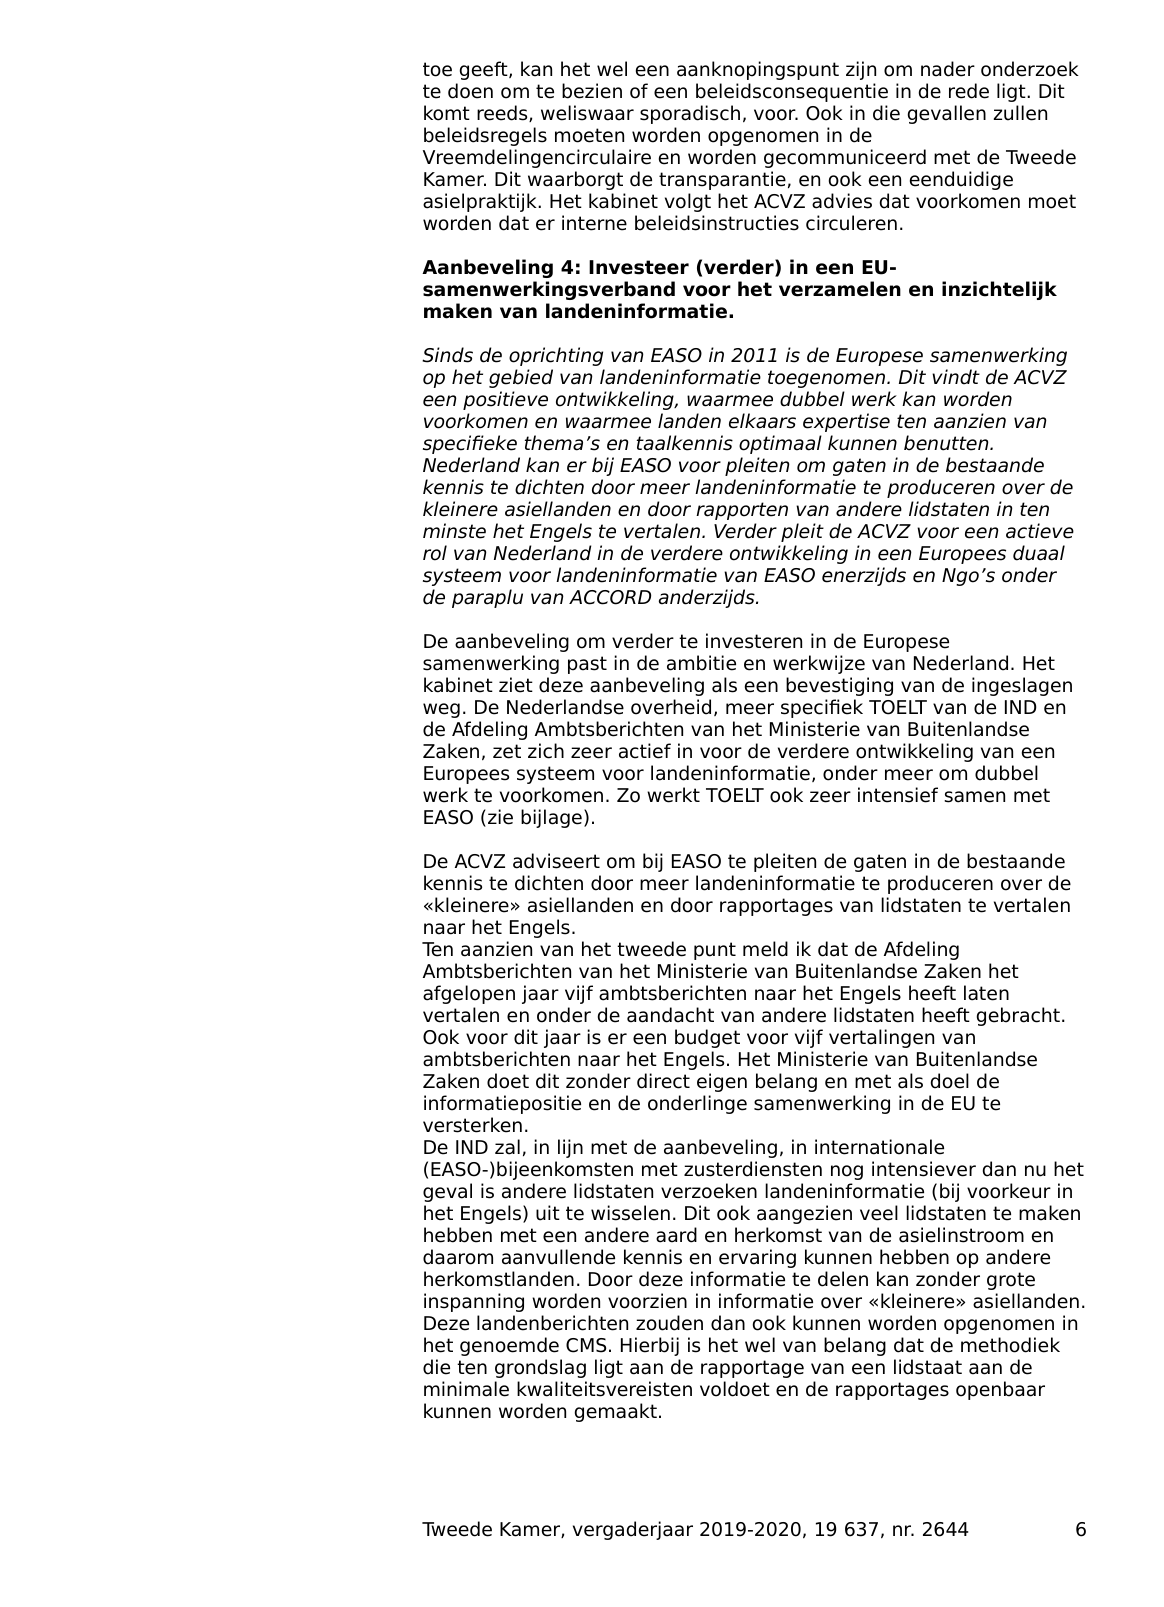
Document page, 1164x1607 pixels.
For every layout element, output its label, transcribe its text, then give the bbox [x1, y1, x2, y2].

text De aanbeveling om verder te investeren in de Europese samenwerking past in de ambitie en werkwijze van Nederland. Het kabinet ziet deze aanbeveling als een bevestiging van de ingeslagen weg. De Nederlandse overheid, meer specifiek TOELT van de IND en de Afdeling Ambtsberichten van het Ministerie van Buitenlandse Zaken, zet zich zeer actief in voor de verdere ontwikkeling van een Europees systeem voor landeninformatie, onder meer om dubbel werk te voorkomen. Zo werkt TOELT ook zeer intensief samen met EASO (zie bijlage). [422, 631, 1087, 829]
text toe geeft, kan het wel een aanknopingspunt zijn om nader onderzoek te doen om te bezien of een beleidsconsequentie in de rede ligt. Dit komt reeds, weliswaar sporadisch, voor. Ook in die gevallen zullen beleidsregels moeten worden opgenomen in de Vreemdelingencirculaire en worden gecommuniceerd met de Tweede Kamer. Dit waarborgt de transparantie, en ook een eenduidige asielpraktijk. Het kabinet volgt het ACVZ advies dat voorkomen moet worden dat er interne beleidsinstructies circuleren. [422, 59, 1087, 235]
text De ACVZ adviseert om bij EASO te pleiten de gaten in de bestaande kennis te dichten door meer landeninformatie te produceren over de «kleinere» asiellanden en door rapportages van lidstaten te vertalen naar het Engels. [422, 851, 1087, 939]
subtitle Aanbeveling 4: Investeer (verder) in een EU-samenwerkingsverband voor het verzamelen en inzichtelijk maken van landeninformatie. [422, 257, 1087, 323]
text Sinds de oprichting van EASO in 2011 is de Europese samenwerking op het gebied van landeninformatie toegenomen. Dit vindt de ACVZ een positieve ontwikkeling, waarmee dubbel werk kan worden voorkomen en waarmee landen elkaars expertise ten aanzien van specifieke thema’s en taalkennis optimaal kunnen benutten. Nederland kan er bij EASO voor pleiten om gaten in de bestaande kennis te dichten door meer landeninformatie te produceren over de kleinere asiellanden en door rapporten van andere lidstaten in ten minste het Engels te vertalen. Verder pleit de ACVZ voor een actieve rol van Nederland in de verdere ontwikkeling in een Europees duaal systeem voor landeninformatie van EASO enerzijds en Ngo’s onder de paraplu van ACCORD anderzijds. [422, 345, 1087, 609]
text De IND zal, in lijn met de aanbeveling, in internationale (EASO-)bijeenkomsten met zusterdiensten nog intensiever dan nu het geval is andere lidstaten verzoeken landeninformatie (bij voorkeur in het Engels) uit te wisselen. Dit ook aangezien veel lidstaten te maken hebben met een andere aard en herkomst van de asielinstroom en daarom aanvullende kennis en ervaring kunnen hebben op andere herkomstlanden. Door deze informatie te delen kan zonder grote inspanning worden voorzien in informatie over «kleinere» asiellanden. Deze landenberichten zouden dan ook kunnen worden opgenomen in het genoemde CMS. Hierbij is het wel van belang dat de methodiek die ten grondslag ligt aan de rapportage van een lidstaat aan de minimale kwaliteitsvereisten voldoet en de rapportages openbaar kunnen worden gemaakt. [422, 1137, 1087, 1423]
text Ten aanzien van het tweede punt meld ik dat de Afdeling Ambtsberichten van het Ministerie van Buitenlandse Zaken het afgelopen jaar vijf ambtsberichten naar het Engels heeft laten vertalen en onder de aandacht van andere lidstaten heeft gebracht. Ook voor dit jaar is er een budget voor vijf vertalingen van ambtsberichten naar het Engels. Het Ministerie van Buitenlandse Zaken doet dit zonder direct eigen belang en met als doel de informatiepositie en de onderlinge samenwerking in de EU te versterken. [422, 939, 1087, 1137]
